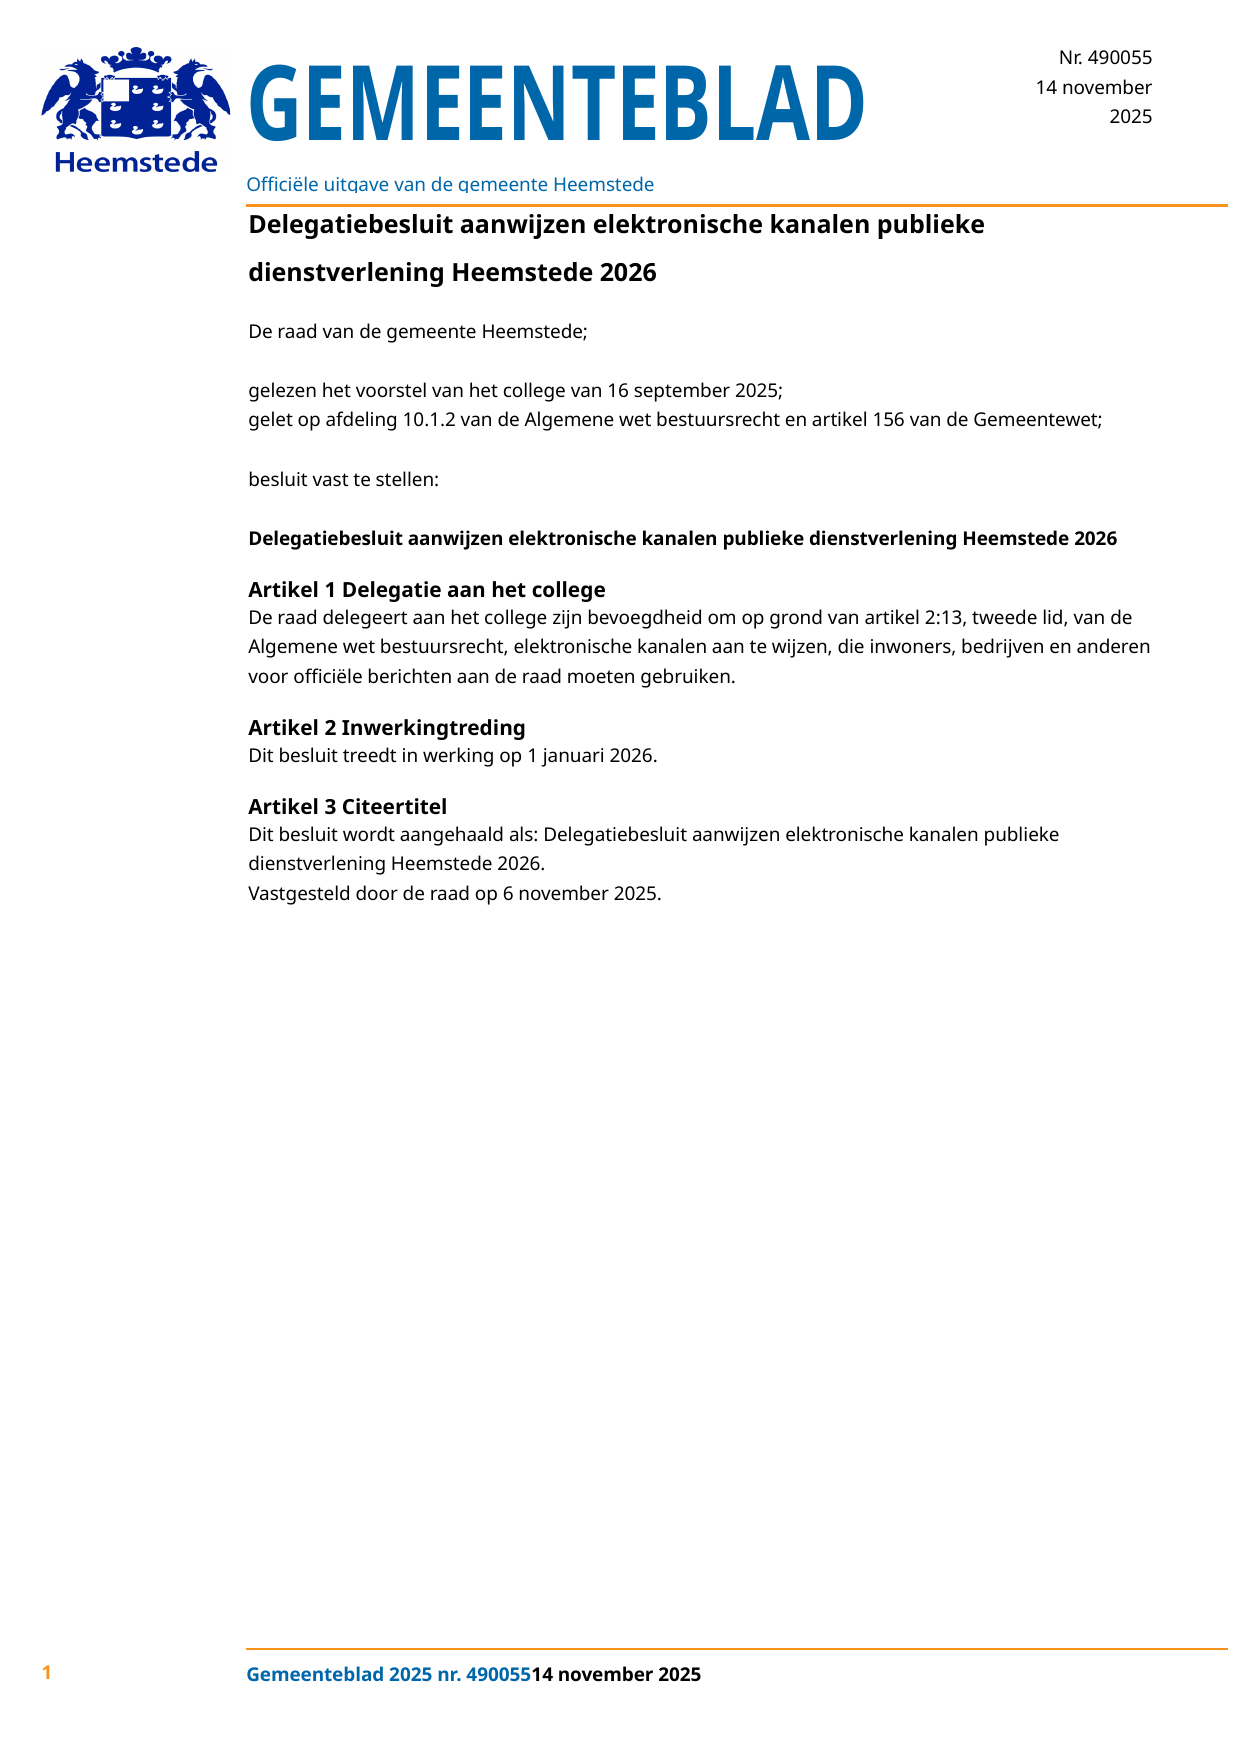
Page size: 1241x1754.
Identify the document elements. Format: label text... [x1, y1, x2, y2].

text Vastgesteld door de raad op 6 november 2025. [248, 880, 1152, 906]
text Artikel 1 Delegatie aan het college [248, 575, 1152, 604]
picture [41, 47, 231, 172]
text Artikel 2 Inwerkingtreding [248, 713, 1152, 742]
text Dit besluit treedt in werking op 1 januari 2026. [248, 742, 1152, 768]
text besluit vast te stellen: [248, 466, 1152, 492]
text Artikel 3 Citeertitel [248, 792, 1152, 821]
text Dit besluit wordt aangehaald als: Delegatiebesluit aanwijzen elektronische kanalen publieke dienstverlening Heemstede 2026. [248, 821, 1152, 876]
text De raad delegeert aan het college zijn bevoegdheid om op grond van artikel 2:13, tweede lid, van de Algemene wet bestuursrecht, elektronische kanalen aan te wijzen, die inwoners, bedrijven en anderen voor officiële berichten aan de raad moeten gebruiken. [248, 604, 1152, 689]
text De raad van de gemeente Heemstede; [248, 318, 1152, 344]
text gelet op afdeling 10.1.2 van de Algemene wet bestuursrecht en artikel 156 van de Gemeentewet; [248, 407, 1152, 432]
text Delegatiebesluit aanwijzen elektronische kanalen publieke dienstverlening Heemstede 2026 [248, 525, 1152, 551]
text Delegatiebesluit aanwijzen elektronische kanalen publieke dienstverlening Heemstede 2026 [248, 207, 1152, 288]
text gelezen het voorstel van het college van 16 september 2025; [248, 377, 1152, 403]
